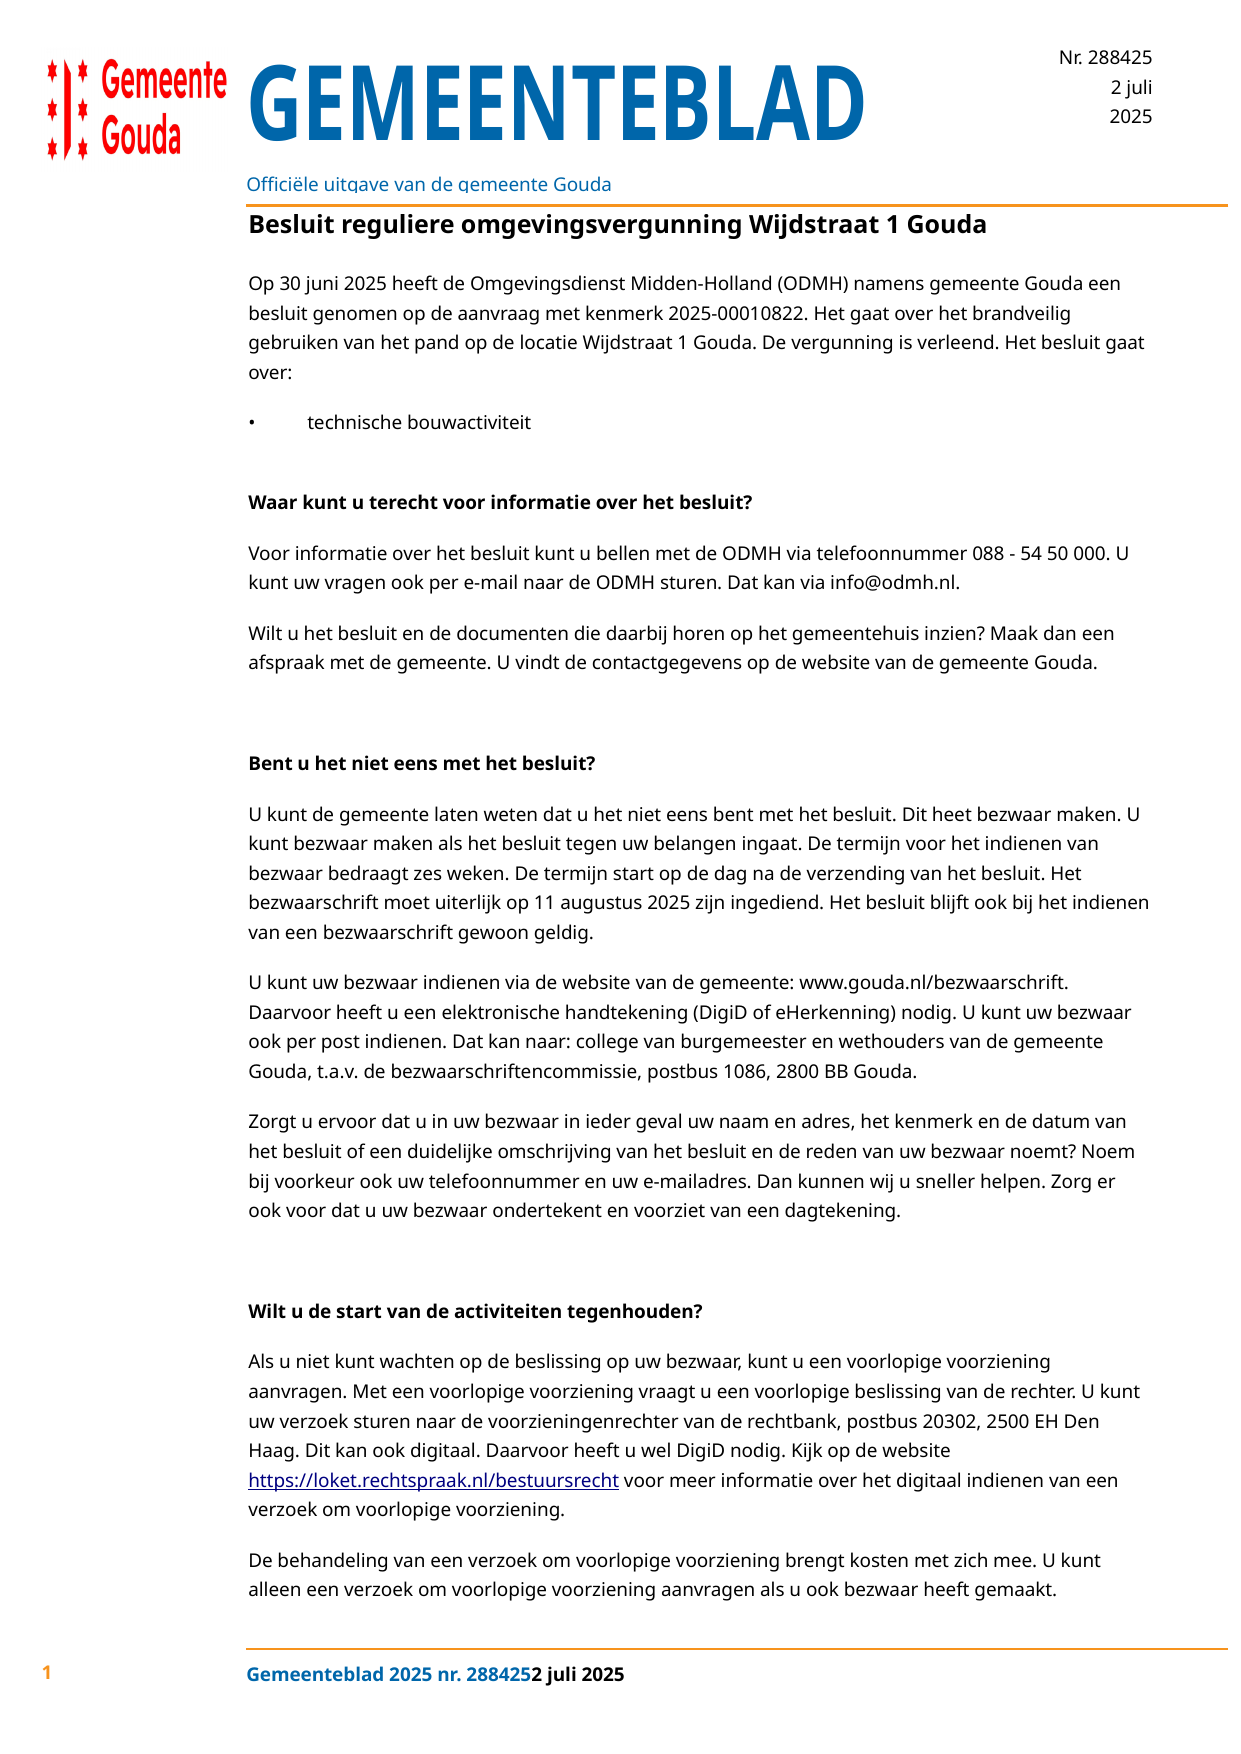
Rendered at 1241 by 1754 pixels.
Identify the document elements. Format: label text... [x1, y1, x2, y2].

text Voor informatie over het besluit kunt u bellen met de ODMH via telefoonnummer 088 - 54 50 000. U kunt uw vragen ook per e-mail naar de ODMH sturen. Dat kan via info@odmh.nl. [248, 540, 1152, 595]
list technische bouwactiviteit [248, 409, 1152, 435]
text Besluit reguliere omgevingsvergunning Wijdstraat 1 Gouda [248, 207, 1152, 241]
text Wilt u het besluit en de documenten die daarbij horen op het gemeentehuis inzien? Maak dan een afspraak met de gemeente. U vindt de contactgegevens op de website van de gemeente Gouda. [248, 620, 1152, 675]
text U kunt de gemeente laten weten dat u het niet eens bent met het besluit. Dit heet bezwaar maken. U kunt bezwaar maken als het besluit tegen uw belangen ingaat. De termijn voor het indienen van bezwaar bedraagt zes weken. De termijn start op de dag na de verzending van het besluit. Het bezwaarschrift moet uiterlijk op 11 augustus 2025 zijn ingediend. Het besluit blijft ook bij het indienen van een bezwaarschrift gewoon geldig. [248, 801, 1152, 945]
text Op 30 juni 2025 heeft de Omgevingsdienst Midden-Holland (ODMH) namens gemeente Gouda een besluit genomen op de aanvraag met kenmerk 2025-00010822. Het gaat over het brandveilig gebruiken van het pand op de locatie Wijdstraat 1 Gouda. De vergunning is verleend. Het besluit gaat over: [248, 270, 1152, 385]
text Als u niet kunt wachten op de beslissing op uw bezwaar, kunt u een voorlopige voorziening aanvragen. Met een voorlopige voorziening vraagt u een voorlopige beslissing van de rechter. U kunt uw verzoek sturen naar de voorzieningenrechter van de rechtbank, postbus 20302, 2500 EH Den Haag. Dit kan ook digitaal. Daarvoor heeft u wel DigiD nodig. Kijk op de website https://loket.rechtspraak.nl/bestuursrecht voor meer informatie over het digitaal indienen van een verzoek om voorlopige voorziening. [248, 1349, 1152, 1522]
text Wilt u de start van de activiteiten tegenhouden? [248, 1298, 1152, 1324]
picture [41, 47, 231, 172]
text U kunt uw bezwaar indienen via de website van de gemeente: www.gouda.nl/bezwaarschrift. Daarvoor heeft u een elektronische handtekening (DigiD of eHerkenning) nodig. U kunt uw bezwaar ook per post indienen. Dat kan naar: college van burgemeester en wethouders van de gemeente Gouda, t.a.v. de bezwaarschriftencommissie, postbus 1086, 2800 BB Gouda. [248, 969, 1152, 1084]
text Waar kunt u terecht voor informatie over het besluit? [248, 489, 1152, 515]
text De behandeling van een verzoek om voorlopige voorziening brengt kosten met zich mee. U kunt alleen een verzoek om voorlopige voorziening aanvragen als u ook bezwaar heeft gemaakt. [248, 1547, 1152, 1602]
text Zorgt u ervoor dat u in uw bezwaar in ieder geval uw naam en adres, het kenmerk en de datum van het besluit of een duidelijke omschrijving van het besluit en de reden van uw bezwaar noemt? Noem bij voorkeur ook uw telefoonnummer en uw e-mailadres. Dan kunnen wij u sneller helpen. Zorg er ook voor dat u uw bezwaar ondertekent en voorziet van een dagtekening. [248, 1109, 1152, 1223]
text Bent u het niet eens met het besluit? [248, 750, 1152, 776]
